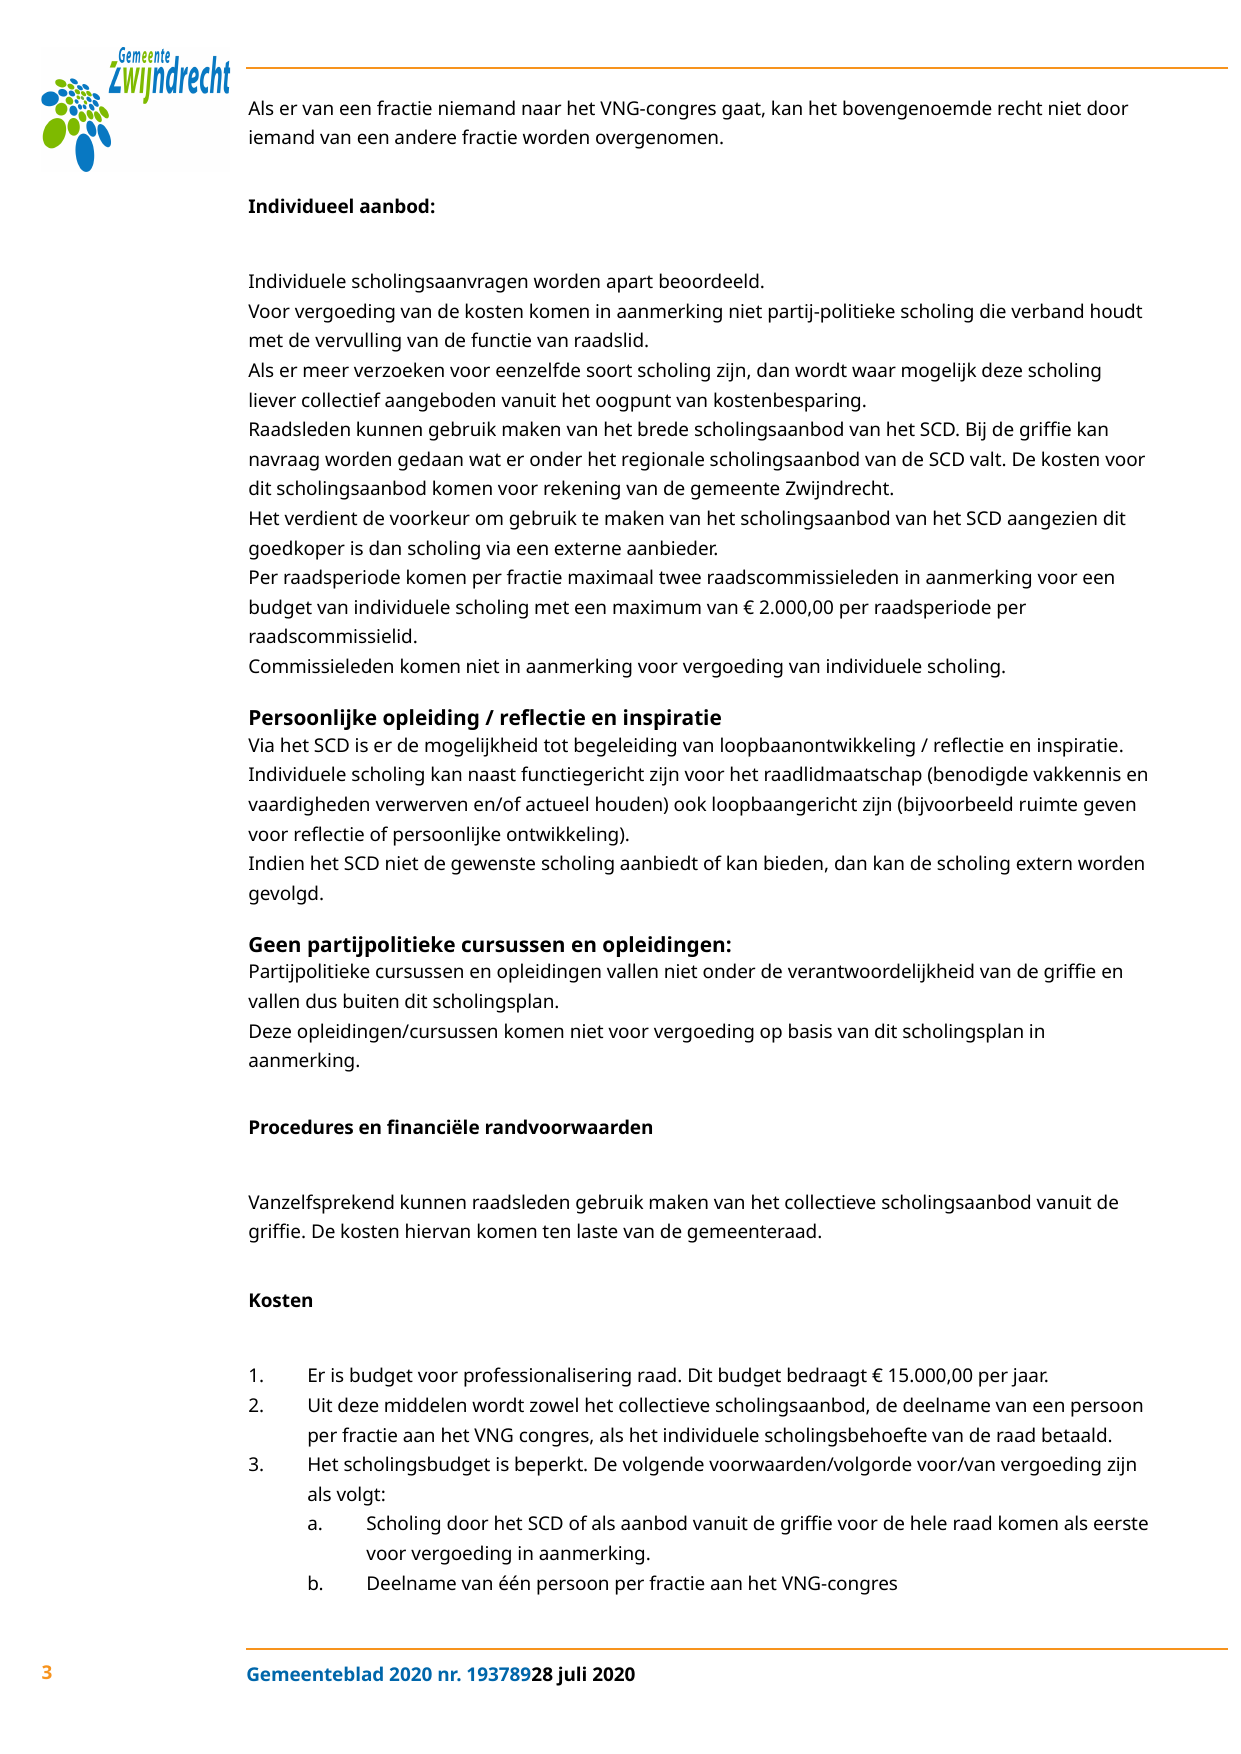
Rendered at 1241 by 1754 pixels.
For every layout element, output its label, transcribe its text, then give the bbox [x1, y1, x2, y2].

text Kosten [248, 1285, 1152, 1313]
text Geen partijpolitieke cursussen en opleidingen: [248, 930, 1152, 959]
list Deelname van één persoon per fractie aan het VNG-congres [307, 1570, 1152, 1596]
text Deze opleidingen/cursussen komen niet voor vergoeding op basis van dit scholingsplan in aanmerking. [248, 1018, 1152, 1073]
text Procedures en financiële randvoorwaarden [248, 1114, 1152, 1140]
text Indien het SCD niet de gewenste scholing aanbiedt of kan bieden, dan kan de scholing extern worden gevolgd. [248, 850, 1152, 906]
text Individuele scholingsaanvragen worden apart beoordeeld. [248, 268, 1152, 294]
text Per raadsperiode komen per fractie maximaal twee raadscommissieleden in aanmerking voor een budget van individuele scholing met een maximum van € 2.000,00 per raadsperiode per raadscommissielid. [248, 564, 1152, 649]
list Uit deze middelen wordt zowel het collectieve scholingsaanbod, de deelname van een persoon per fractie aan het VNG congres, als het individuele scholingsbehoefte van de raad betaald. [248, 1392, 1152, 1448]
list Het scholingsbudget is beperkt. De volgende voorwaarden/volgorde voor/van vergoeding zijn als volgt: [248, 1451, 1152, 1507]
text Het verdient de voorkeur om gebruik te maken van het scholingsaanbod van het SCD aangezien dit goedkoper is dan scholing via een externe aanbieder. [248, 505, 1152, 561]
text Raadsleden kunnen gebruik maken van het brede scholingsaanbod van het SCD. Bij de griffie kan navraag worden gedaan wat er onder het regionale scholingsaanbod van de SCD valt. De kosten voor dit scholingsaanbod komen voor rekening van de gemeente Zwijndrecht. [248, 416, 1152, 501]
picture [41, 47, 231, 172]
text Persoonlijke opleiding / reflectie en inspiratie [248, 703, 1152, 732]
list Scholing door het SCD of als aanbod vanuit de griffie voor de hele raad komen als eerste voor vergoeding in aanmerking. [307, 1511, 1152, 1566]
list Er is budget voor professionalisering raad. Dit budget bedraagt € 15.000,00 per jaar. [248, 1363, 1152, 1388]
text Voor vergoeding van de kosten komen in aanmerking niet partij-politieke scholing die verband houdt met de vervulling van de functie van raadslid. [248, 298, 1152, 353]
text Vanzelfsprekend kunnen raadsleden gebruik maken van het collectieve scholingsaanbod vanuit de griffie. De kosten hiervan komen ten laste van de gemeenteraad. [248, 1189, 1152, 1244]
text Commissieleden komen niet in aanmerking voor vergoeding van individuele scholing. [248, 653, 1152, 679]
text Via het SCD is er de mogelijkheid tot begeleiding van loopbaanontwikkeling / reflectie en inspiratie. Individuele scholing kan naast functiegericht zijn voor het raadlidmaatschap (benodigde vakkennis en vaardigheden verwerven en/of actueel houden) ook loopbaangericht zijn (bijvoorbeeld ruimte geven voor reflectie of persoonlijke ontwikkeling). [248, 732, 1152, 846]
text Als er meer verzoeken voor eenzelfde soort scholing zijn, dan wordt waar mogelijk deze scholing liever collectief aangeboden vanuit het oogpunt van kostenbesparing. [248, 357, 1152, 413]
text Partijpolitieke cursussen en opleidingen vallen niet onder de verantwoordelijkheid van de griffie en vallen dus buiten dit scholingsplan. [248, 959, 1152, 1014]
text Als er van een fractie niemand naar het VNG-congres gaat, kan het bovengenoemde recht niet door iemand van een andere fractie worden overgenomen. [248, 95, 1152, 150]
text Individueel aanbod: [248, 191, 1152, 219]
